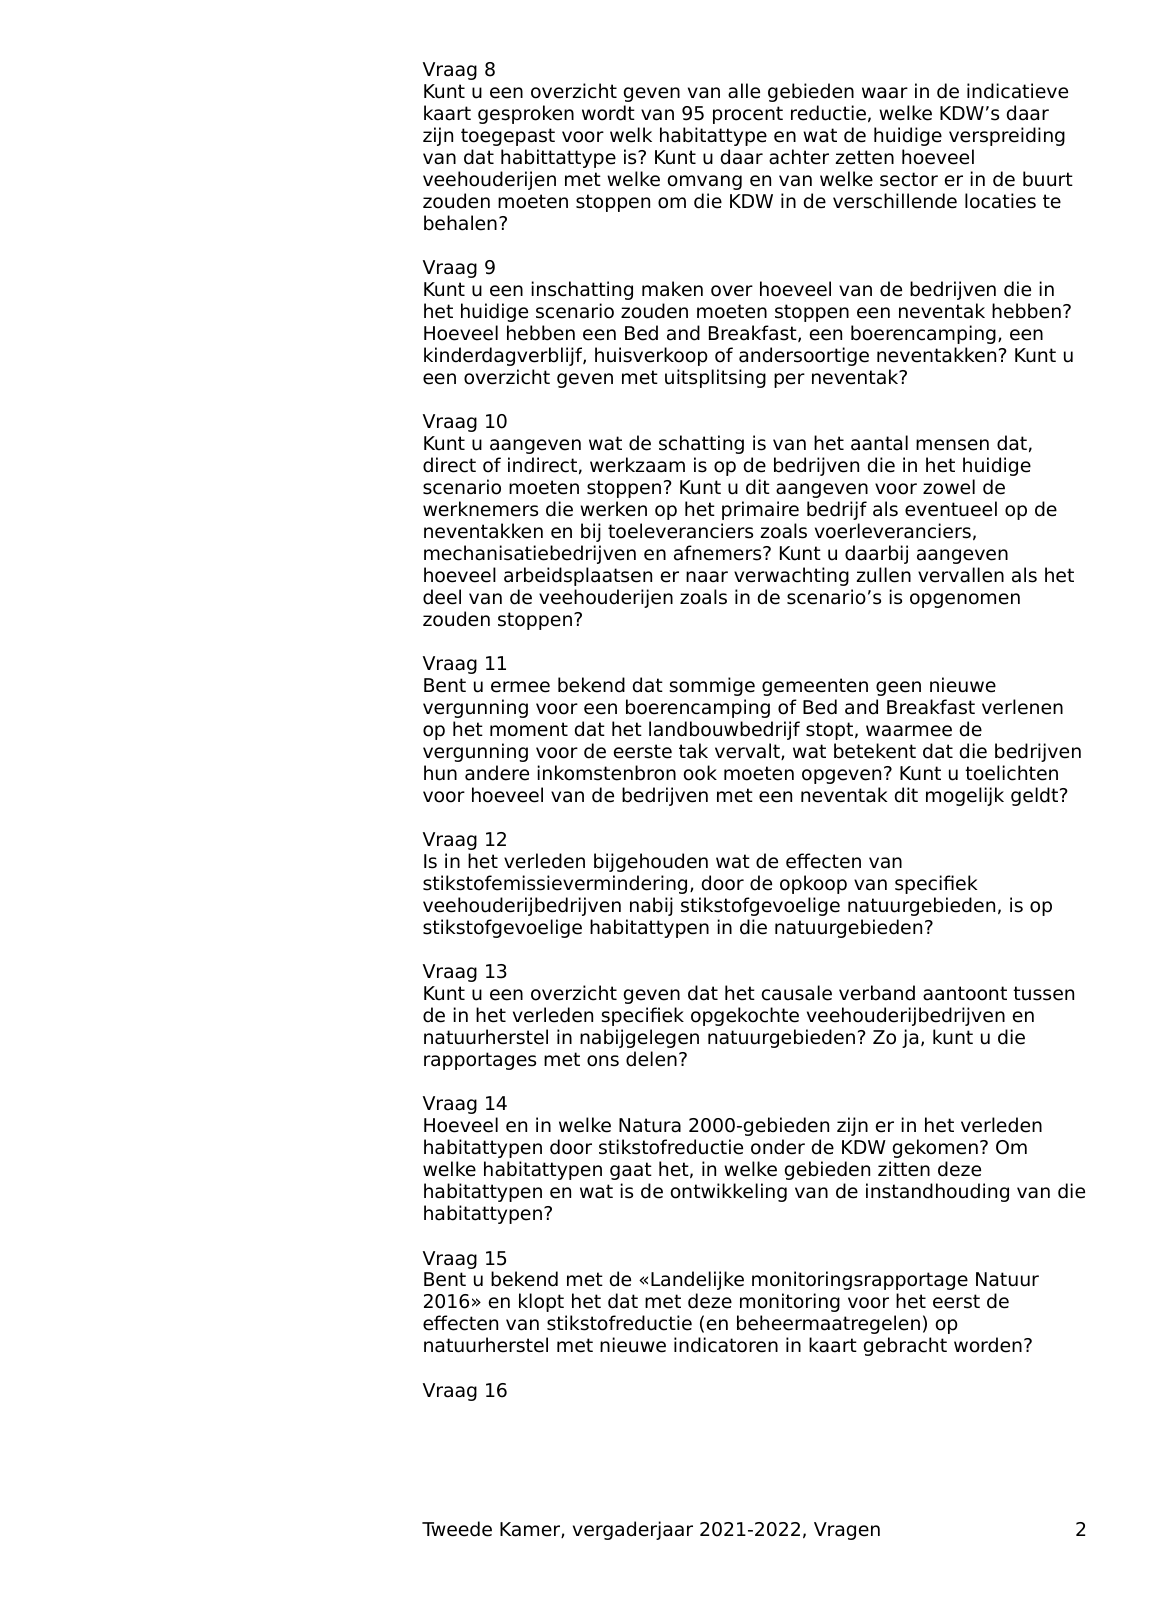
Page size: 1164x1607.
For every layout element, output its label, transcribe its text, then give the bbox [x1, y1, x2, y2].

text Kunt u aangeven wat de schatting is van het aantal mensen dat, direct of indirect, werkzaam is op de bedrijven die in het huidige scenario moeten stoppen? Kunt u dit aangeven voor zowel de werknemers die werken op het primaire bedrijf als eventueel op de neventakken en bij toeleveranciers zoals voerleveranciers, mechanisatiebedrijven en afnemers? Kunt u daarbij aangeven hoeveel arbeidsplaatsen er naar verwachting zullen vervallen als het deel van de veehouderijen zoals in de scenario’s is opgenomen zouden stoppen? [422, 433, 1087, 631]
text Kunt u een overzicht geven dat het causale verband aantoont tussen de in het verleden specifiek opgekochte veehouderijbedrijven en natuurherstel in nabijgelegen natuurgebieden? Zo ja, kunt u die rapportages met ons delen? [422, 983, 1087, 1071]
text Vraag 16 [422, 1379, 1087, 1401]
text Vraag 15 [422, 1247, 1087, 1269]
text Kunt u een inschatting maken over hoeveel van de bedrijven die in het huidige scenario zouden moeten stoppen een neventak hebben? Hoeveel hebben een Bed and Breakfast, een boerencamping, een kinderdagverblijf, huisverkoop of andersoortige neventakken? Kunt u een overzicht geven met uitsplitsing per neventak? [422, 279, 1087, 389]
text Vraag 8 [422, 59, 1087, 81]
text Vraag 11 [422, 653, 1087, 675]
text Is in het verleden bijgehouden wat de effecten van stikstofemissievermindering, door de opkoop van specifiek veehouderijbedrijven nabij stikstofgevoelige natuurgebieden, is op stikstofgevoelige habitattypen in die natuurgebieden? [422, 851, 1087, 939]
text Hoeveel en in welke Natura 2000-gebieden zijn er in het verleden habitattypen door stikstofreductie onder de KDW gekomen? Om welke habitattypen gaat het, in welke gebieden zitten deze habitattypen en wat is de ontwikkeling van de instandhouding van die habitattypen? [422, 1115, 1087, 1225]
text Vraag 14 [422, 1093, 1087, 1115]
text Kunt u een overzicht geven van alle gebieden waar in de indicatieve kaart gesproken wordt van 95 procent reductie, welke KDW’s daar zijn toegepast voor welk habitattype en wat de huidige verspreiding van dat habittattype is? Kunt u daar achter zetten hoeveel veehouderijen met welke omvang en van welke sector er in de buurt zouden moeten stoppen om die KDW in de verschillende locaties te behalen? [422, 81, 1087, 235]
text Vraag 10 [422, 411, 1087, 433]
text Vraag 9 [422, 257, 1087, 279]
text Bent u bekend met de «Landelijke monitoringsrapportage Natuur 2016» en klopt het dat met deze monitoring voor het eerst de effecten van stikstofreductie (en beheermaatregelen) op natuurherstel met nieuwe indicatoren in kaart gebracht worden? [422, 1269, 1087, 1357]
text Bent u ermee bekend dat sommige gemeenten geen nieuwe vergunning voor een boerencamping of Bed and Breakfast verlenen op het moment dat het landbouwbedrijf stopt, waarmee de vergunning voor de eerste tak vervalt, wat betekent dat die bedrijven hun andere inkomstenbron ook moeten opgeven? Kunt u toelichten voor hoeveel van de bedrijven met een neventak dit mogelijk geldt? [422, 675, 1087, 807]
text Vraag 12 [422, 829, 1087, 851]
text Vraag 13 [422, 961, 1087, 983]
